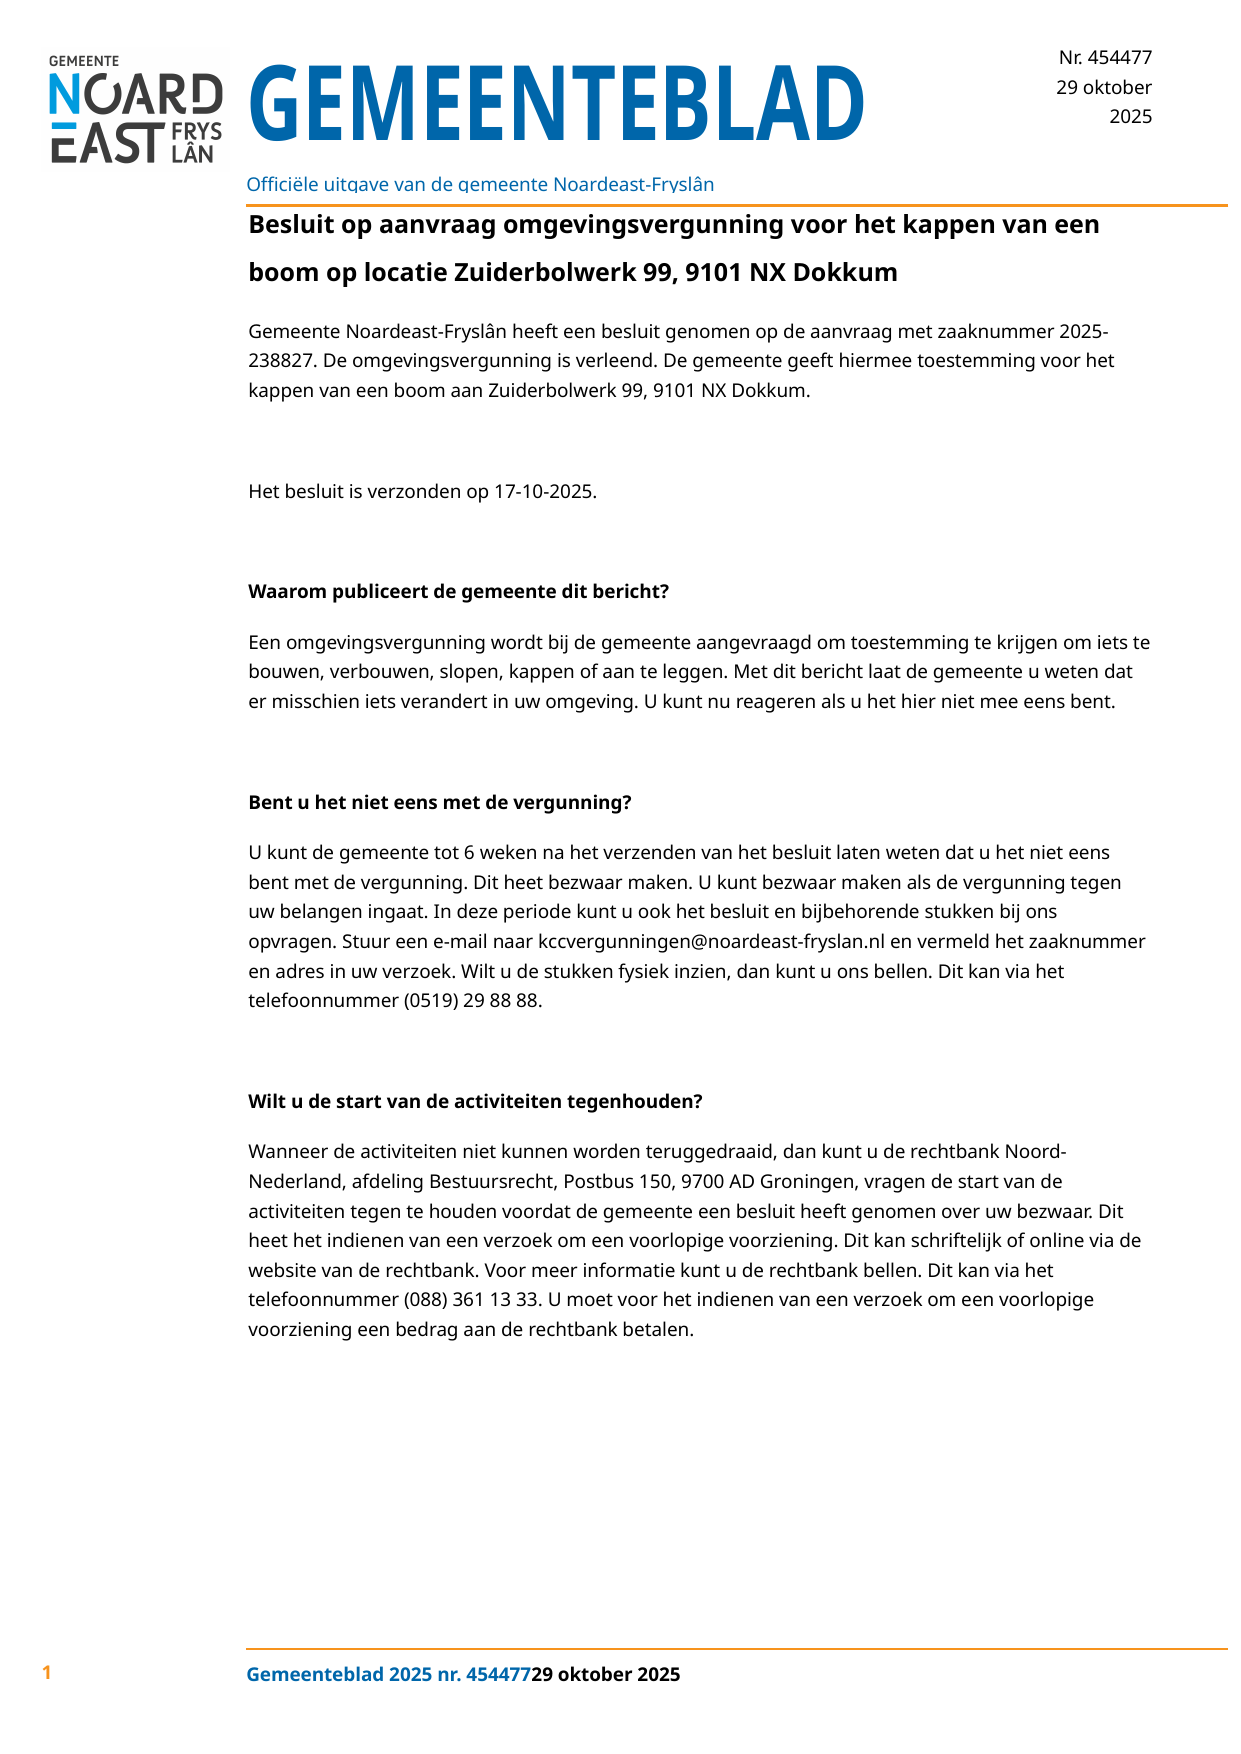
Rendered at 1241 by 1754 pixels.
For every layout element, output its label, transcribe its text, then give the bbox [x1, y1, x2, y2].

text U kunt de gemeente tot 6 weken na het verzenden van het besluit laten weten dat u het niet eens bent met de vergunning. Dit heet bezwaar maken. U kunt bezwaar maken als de vergunning tegen uw belangen ingaat. In deze periode kunt u ook het besluit en bijbehorende stukken bij ons opvragen. Stuur een e-mail naar kccvergunningen@noardeast-fryslan.nl en vermeld het zaaknummer en adres in uw verzoek. Wilt u de stukken fysiek inzien, dan kunt u ons bellen. Dit kan via het telefoonnummer (0519) 29 88 88. [248, 839, 1152, 1013]
text Wanneer de activiteiten niet kunnen worden teruggedraaid, dan kunt u de rechtbank Noord-Nederland, afdeling Bestuursrecht, Postbus 150, 9700 AD Groningen, vragen de start van de activiteiten tegen te houden voordat de gemeente een besluit heeft genomen over uw bezwaar. Dit heet het indienen van een verzoek om een voorlopige voorziening. Dit kan schriftelijk of online via de website van de rechtbank. Voor meer informatie kunt u de rechtbank bellen. Dit kan via het telefoonnummer (088) 361 13 33. U moet voor het indienen van een verzoek om een voorlopige voorziening een bedrag aan de rechtbank betalen. [248, 1139, 1152, 1342]
text Waarom publiceert de gemeente dit bericht? [248, 579, 1152, 604]
text Gemeente Noardeast-Fryslân heeft een besluit genomen op de aanvraag met zaaknummer 2025-238827. De omgevingsvergunning is verleend. De gemeente geeft hiermee toestemming voor het kappen van een boom aan Zuiderbolwerk 99, 9101 NX Dokkum. [248, 318, 1152, 403]
text Een omgevingsvergunning wordt bij de gemeente aangevraagd om toestemming te krijgen om iets te bouwen, verbouwen, slopen, kappen of aan te leggen. Met dit bericht laat de gemeente u weten dat er misschien iets verandert in uw omgeving. U kunt nu reageren als u het hier niet mee eens bent. [248, 629, 1152, 714]
text Het besluit is verzonden op 17-10-2025. [248, 478, 1152, 504]
text Bent u het niet eens met de vergunning? [248, 789, 1152, 815]
text Wilt u de start van de activiteiten tegenhouden? [248, 1088, 1152, 1114]
text Besluit op aanvraag omgevingsvergunning voor het kappen van een boom op locatie Zuiderbolwerk 99, 9101 NX Dokkum [248, 207, 1152, 288]
picture [41, 47, 231, 172]
